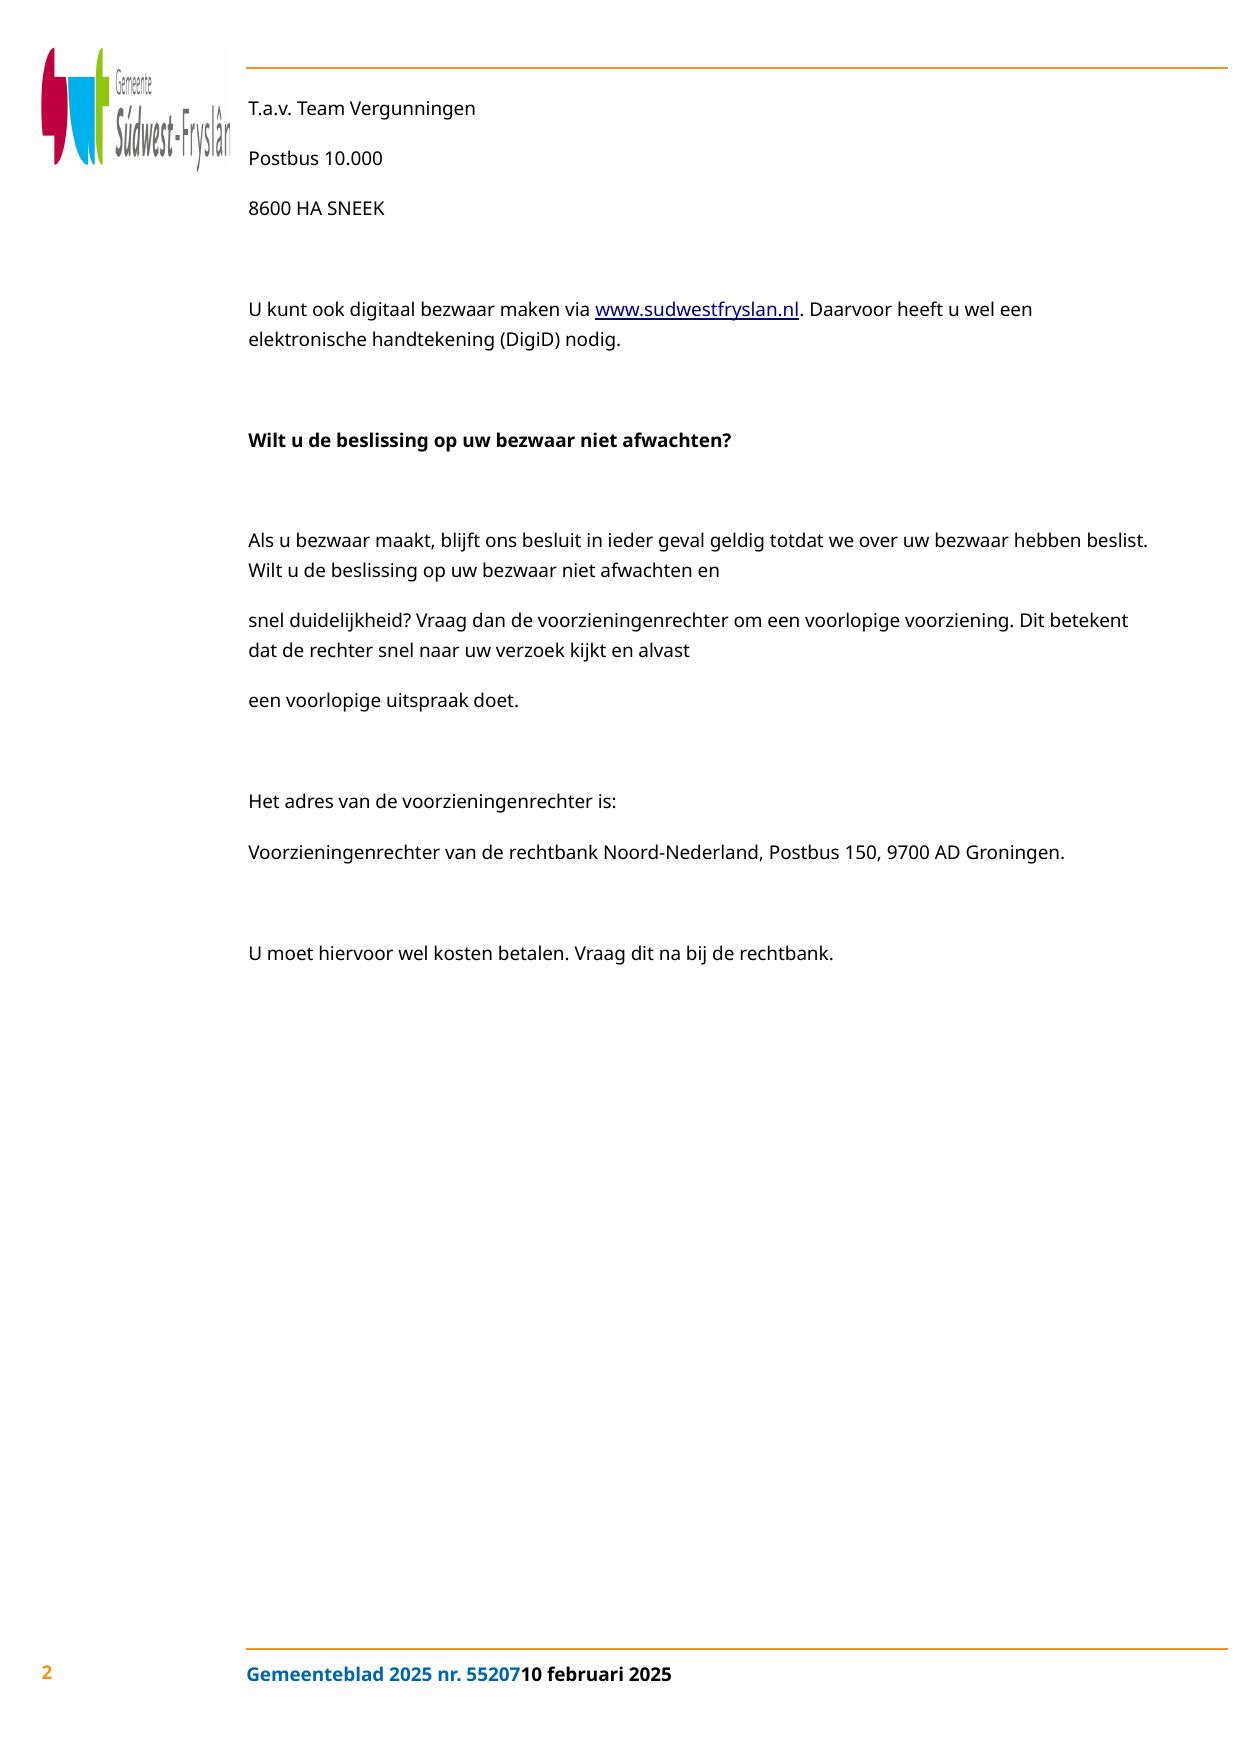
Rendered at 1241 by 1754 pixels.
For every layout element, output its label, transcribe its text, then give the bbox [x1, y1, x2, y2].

text Als u bezwaar maakt, blijft ons besluit in ieder geval geldig totdat we over uw bezwaar hebben beslist. Wilt u de beslissing op uw bezwaar niet afwachten en [248, 528, 1152, 583]
text Wilt u de beslissing op uw bezwaar niet afwachten? [248, 427, 1152, 453]
text Postbus 10.000 [248, 145, 1152, 171]
text U moet hiervoor wel kosten betalen. Vraag dit na bij de rechtbank. [248, 940, 1152, 966]
text U kunt ook digitaal bezwaar maken via www.sudwestfryslan.nl. Daarvoor heeft u wel een elektronische handtekening (DigiD) nodig. [248, 296, 1152, 352]
text een voorlopige uitspraak doet. [248, 688, 1152, 713]
picture [41, 47, 231, 172]
text Het adres van de voorzieningenrechter is: [248, 788, 1152, 814]
text snel duidelijkheid? Vraag dan de voorzieningenrechter om een voorlopige voorziening. Dit betekent dat de rechter snel naar uw verzoek kijkt en alvast [248, 608, 1152, 663]
text 8600 HA SNEEK [248, 196, 1152, 221]
text Voorzieningenrechter van de rechtbank Noord-Nederland, Postbus 150, 9700 AD Groningen. [248, 839, 1152, 865]
text T.a.v. Team Vergunningen [248, 95, 1152, 121]
